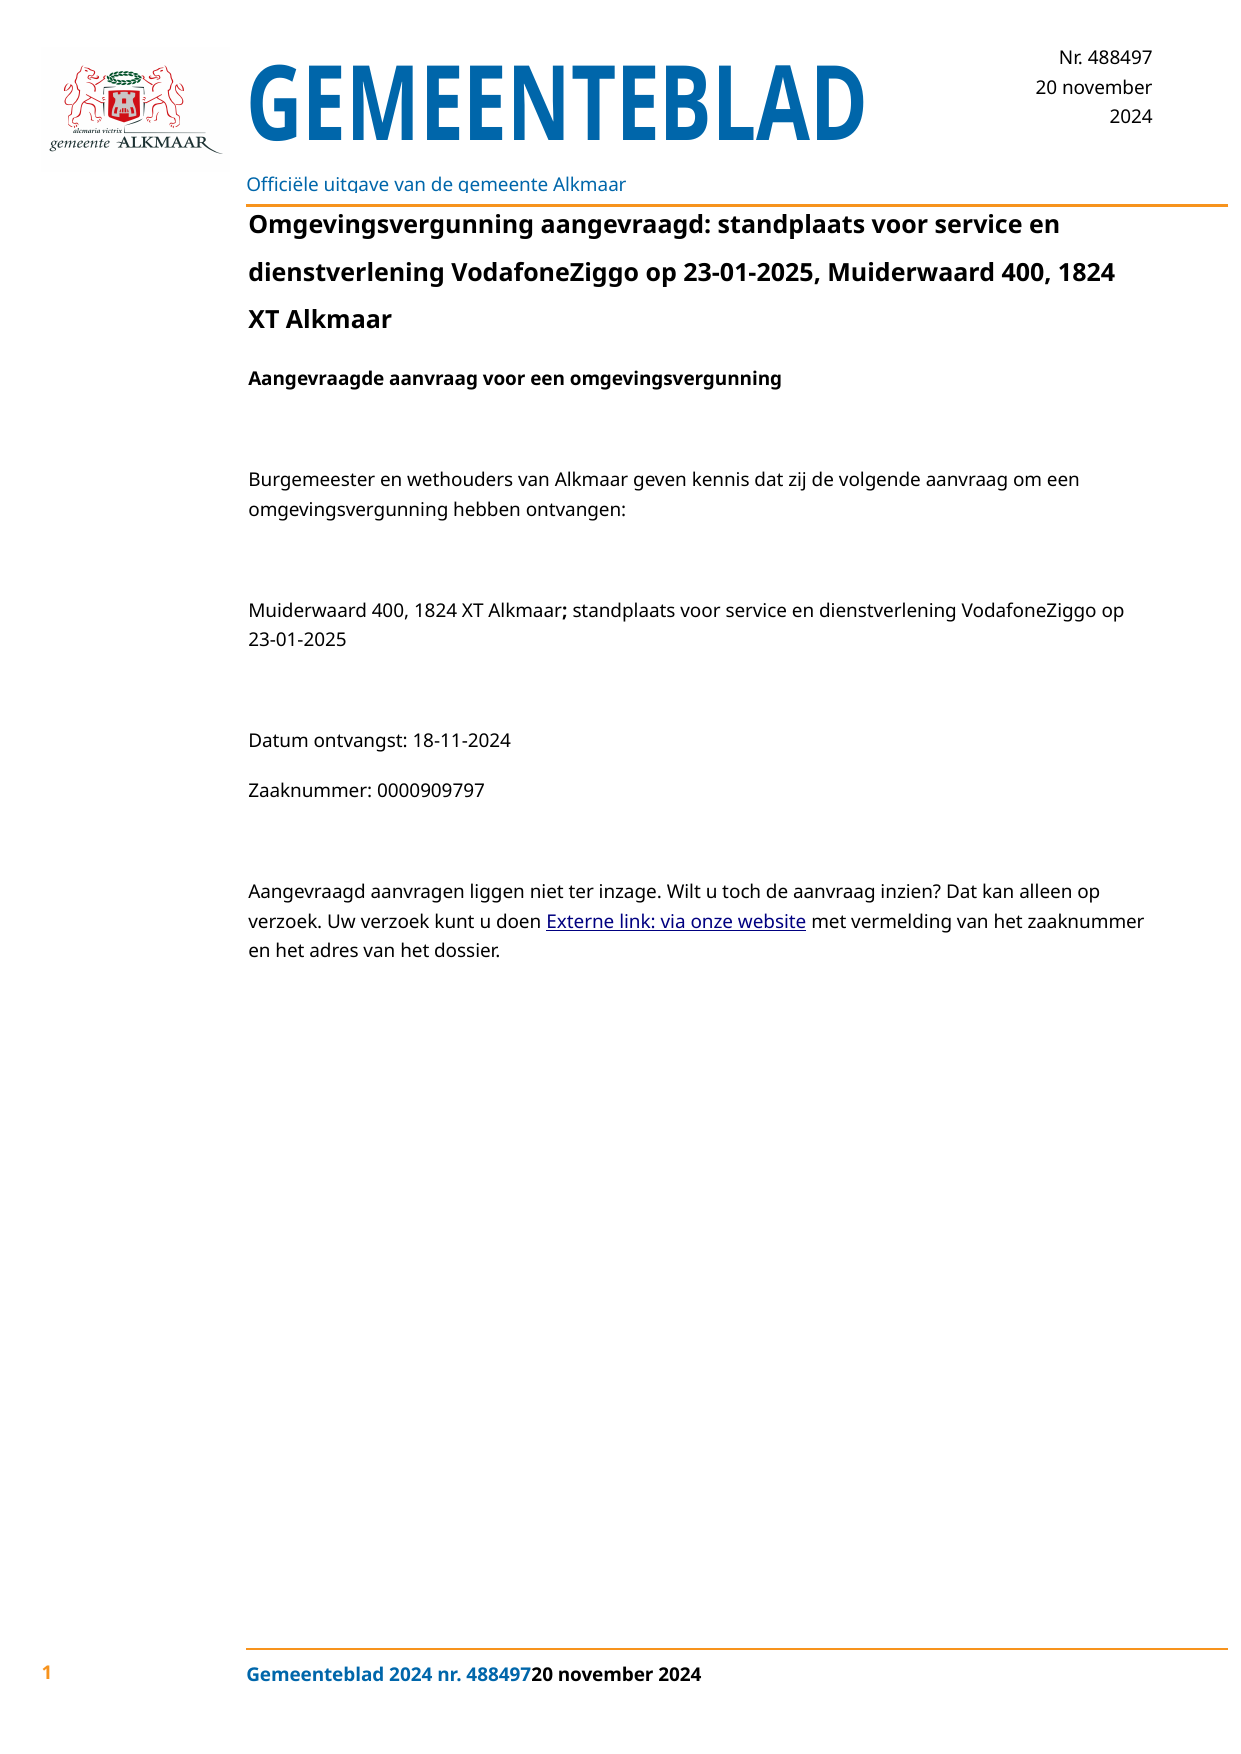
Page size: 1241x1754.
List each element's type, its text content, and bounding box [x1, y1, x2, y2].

text Burgemeester en wethouders van Alkmaar geven kennis dat zij de volgende aanvraag om een omgevingsvergunning hebben ontvangen: [248, 466, 1152, 522]
text Aangevraagd aanvragen liggen niet ter inzage. Wilt u toch de aanvraag inzien? Dat kan alleen op verzoek. Uw verzoek kunt u doen Externe link: via onze website met vermelding van het zaaknummer en het adres van het dossier. [248, 878, 1152, 963]
text Aangevraagde aanvraag voor een omgevingsvergunning [248, 366, 1152, 391]
text Datum ontvangst: 18-11-2024 [248, 727, 1152, 753]
text Omgevingsvergunning aangevraagd: standplaats voor service en dienstverlening VodafoneZiggo op 23-01-2025, Muiderwaard 400, 1824 XT Alkmaar [248, 207, 1152, 336]
picture [41, 47, 231, 172]
text Zaaknummer: 0000909797 [248, 778, 1152, 803]
text Muiderwaard 400, 1824 XT Alkmaar; standplaats voor service en dienstverlening VodafoneZiggo op 23-01-2025 [248, 597, 1152, 652]
